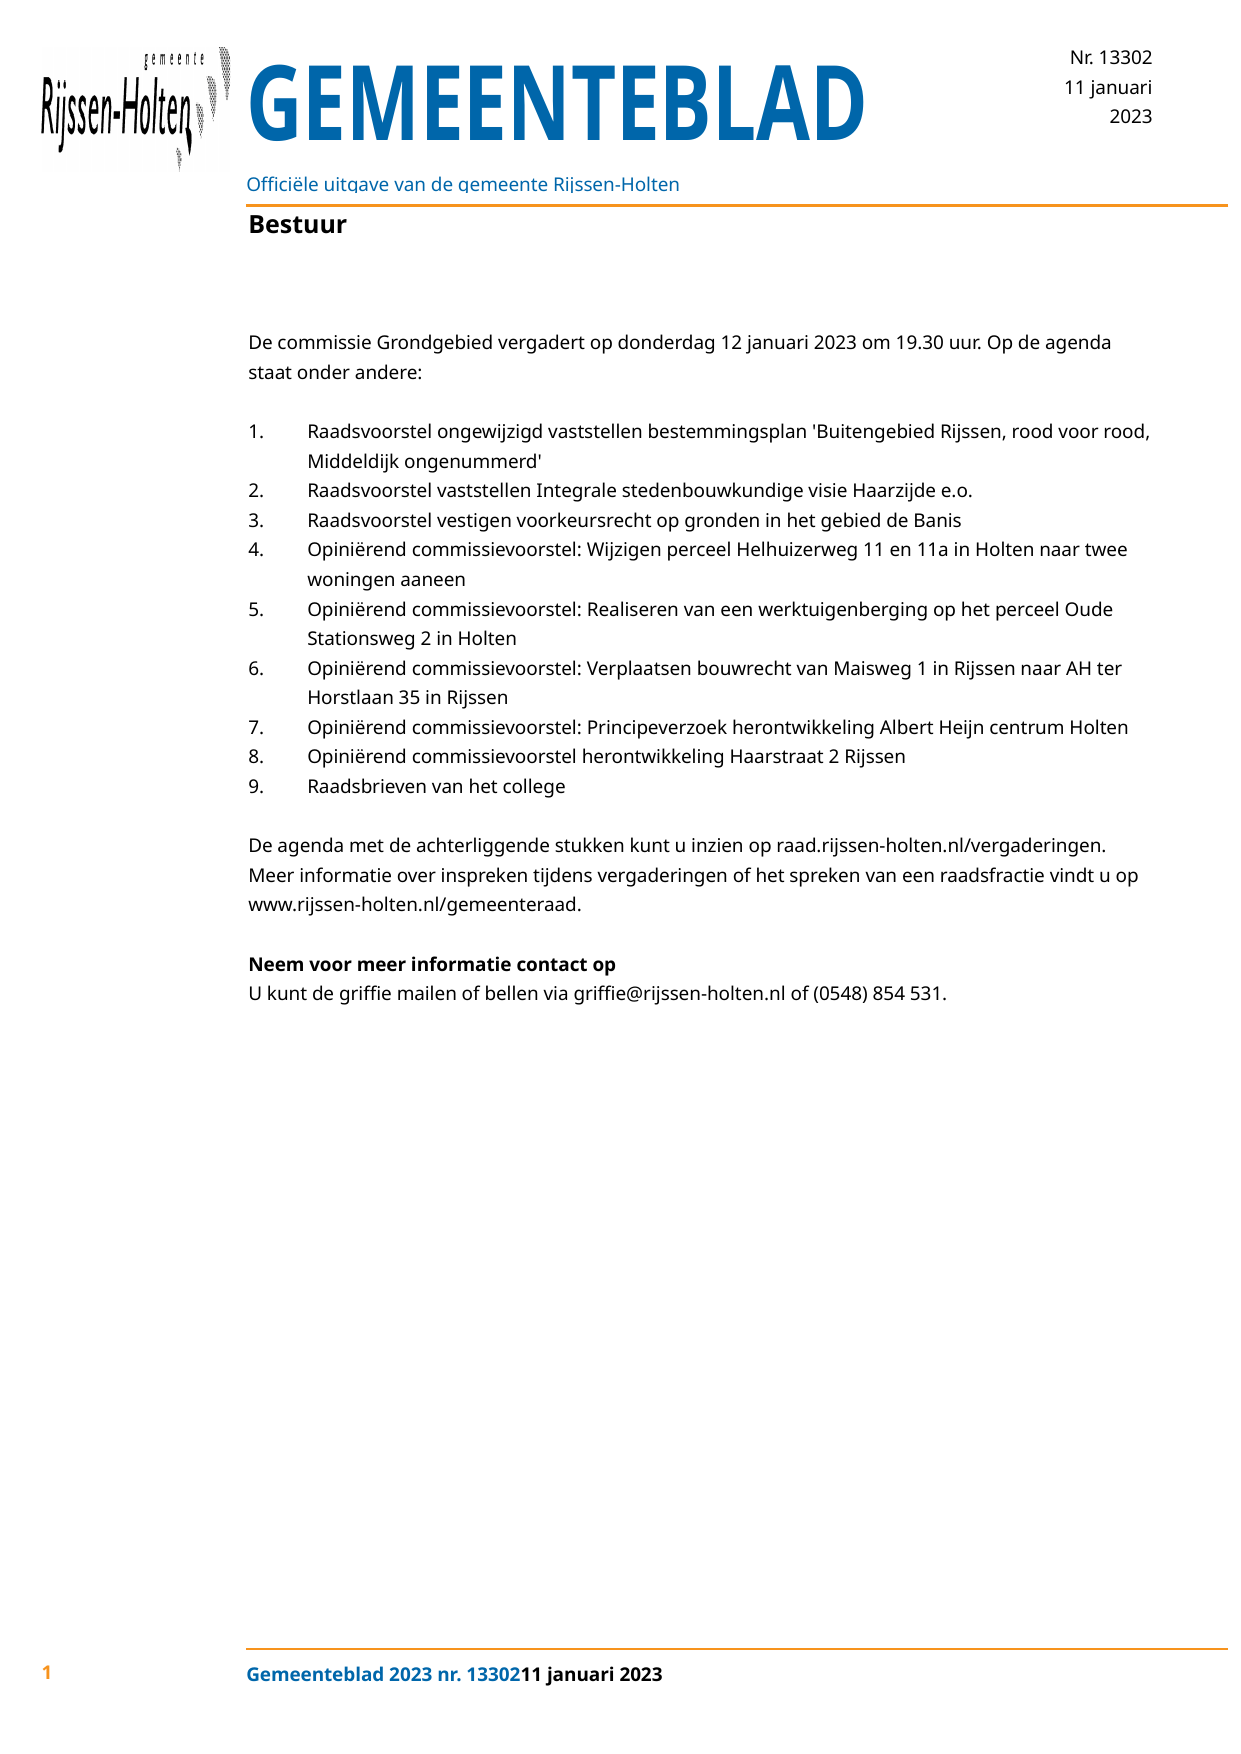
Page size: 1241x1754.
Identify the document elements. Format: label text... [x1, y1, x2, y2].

text De commissie Grondgebied vergadert op donderdag 12 januari 2023 om 19.30 uur. Op de agenda staat onder andere: [248, 329, 1152, 385]
text Meer informatie over inspreken tijdens vergaderingen of het spreken van een raadsfractie vindt u op www.rijssen-holten.nl/gemeenteraad. [248, 862, 1152, 917]
picture [41, 47, 231, 172]
list Opiniërend commissievoorstel: Verplaatsen bouwrecht van Maisweg 1 in Rijssen naar AH ter Horstlaan 35 in Rijssen [248, 655, 1152, 710]
list Opiniërend commissievoorstel: Realiseren van een werktuigenberging op het perceel Oude Stationsweg 2 in Holten [248, 596, 1152, 651]
list Raadsbrieven van het college [248, 773, 1152, 799]
list Raadsvoorstel ongewijzigd vaststellen bestemmingsplan 'Buitengebied Rijssen, rood voor rood, Middeldijk ongenummerd' [248, 418, 1152, 473]
list Raadsvoorstel vestigen voorkeursrecht op gronden in het gebied de Banis [248, 507, 1152, 533]
list Raadsvoorstel vaststellen Integrale stedenbouwkundige visie Haarzijde e.o. [248, 477, 1152, 503]
text De agenda met de achterliggende stukken kunt u inzien op raad.rijssen-holten.nl/vergaderingen. [248, 832, 1152, 858]
list Opiniërend commissievoorstel: Wijzigen perceel Helhuizerweg 11 en 11a in Holten naar twee woningen aaneen [248, 537, 1152, 592]
list Opiniërend commissievoorstel herontwikkeling Haarstraat 2 Rijssen [248, 744, 1152, 769]
list Opiniërend commissievoorstel: Principeverzoek herontwikkeling Albert Heijn centrum Holten [248, 714, 1152, 740]
text Bestuur [248, 207, 1152, 241]
text U kunt de griffie mailen of bellen via griffie@rijssen-holten.nl of (0548) 854 531. [248, 980, 1152, 1006]
text Neem voor meer informatie contact op [248, 951, 1152, 976]
